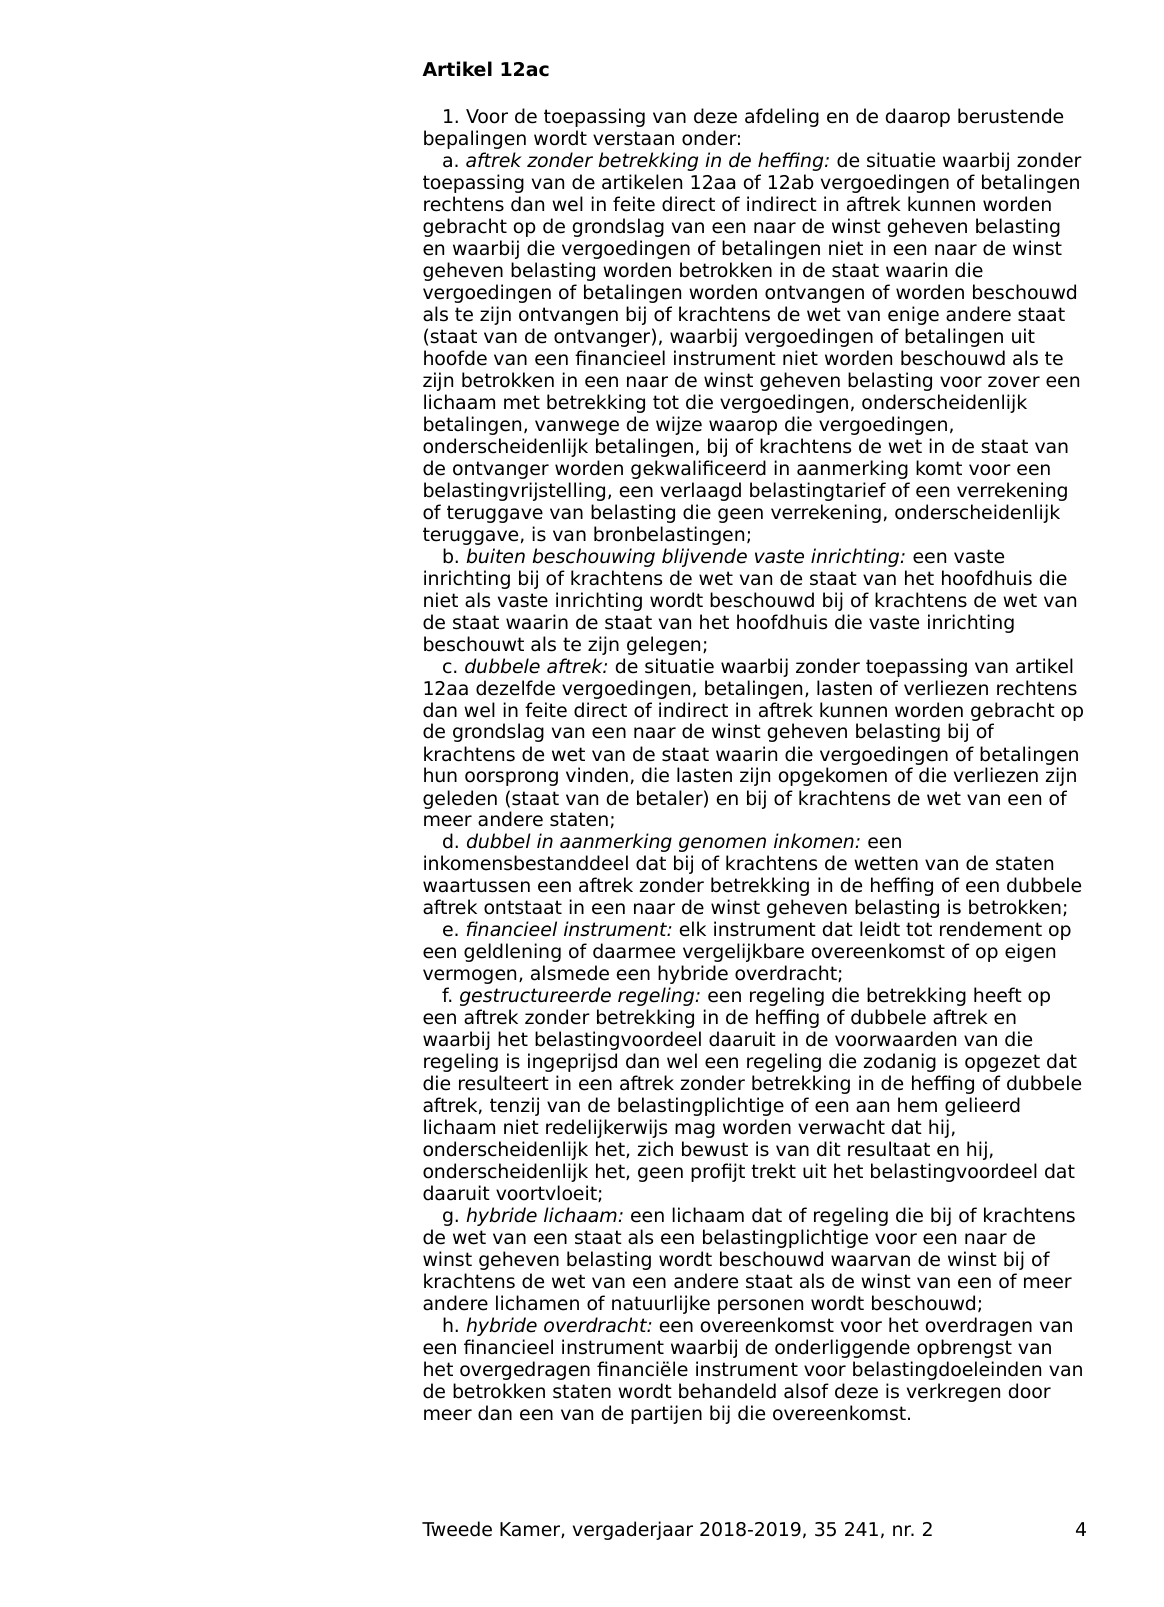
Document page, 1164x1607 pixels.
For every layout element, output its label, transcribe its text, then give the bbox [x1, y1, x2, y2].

subtitle Artikel 12ac [422, 59, 1087, 81]
text a. aftrek zonder betrekking in de heffing: de situatie waarbij zonder toepassing van de artikelen 12aa of 12ab vergoedingen of betalingen rechtens dan wel in feite direct of indirect in aftrek kunnen worden gebracht op de grondslag van een naar de winst geheven belasting en waarbij die vergoedingen of betalingen niet in een naar de winst geheven belasting worden betrokken in de staat waarin die vergoedingen of betalingen worden ontvangen of worden beschouwd als te zijn ontvangen bij of krachtens de wet van enige andere staat (staat van de ontvanger), waarbij vergoedingen of betalingen uit hoofde van een financieel instrument niet worden beschouwd als te zijn betrokken in een naar de winst geheven belasting voor zover een lichaam met betrekking tot die vergoedingen, onderscheidenlijk betalingen, vanwege de wijze waarop die vergoedingen, onderscheidenlijk betalingen, bij of krachtens de wet in de staat van de ontvanger worden gekwalificeerd in aanmerking komt voor een belastingvrijstelling, een verlaagd belastingtarief of een verrekening of teruggave van belasting die geen verrekening, onderscheidenlijk teruggave, is van bronbelastingen; [422, 150, 1087, 546]
text h. hybride overdracht: een overeenkomst voor het overdragen van een financieel instrument waarbij de onderliggende opbrengst van het overgedragen financiële instrument voor belastingdoeleinden van de betrokken staten wordt behandeld alsof deze is verkregen door meer dan een van de partijen bij die overeenkomst. [422, 1315, 1087, 1425]
text g. hybride lichaam: een lichaam dat of regeling die bij of krachtens de wet van een staat als een belastingplichtige voor een naar de winst geheven belasting wordt beschouwd waarvan de winst bij of krachtens de wet van een andere staat als de winst van een of meer andere lichamen of natuurlijke personen wordt beschouwd; [422, 1205, 1087, 1315]
text 1. Voor de toepassing van deze afdeling en de daarop berustende bepalingen wordt verstaan onder: [422, 106, 1087, 150]
text f. gestructureerde regeling: een regeling die betrekking heeft op een aftrek zonder betrekking in de heffing of dubbele aftrek en waarbij het belastingvoordeel daaruit in de voorwaarden van die regeling is ingeprijsd dan wel een regeling die zodanig is opgezet dat die resulteert in een aftrek zonder betrekking in de heffing of dubbele aftrek, tenzij van de belastingplichtige of een aan hem gelieerd lichaam niet redelijkerwijs mag worden verwacht dat hij, onderscheidenlijk het, zich bewust is van dit resultaat en hij, onderscheidenlijk het, geen profijt trekt uit het belastingvoordeel dat daaruit voortvloeit; [422, 985, 1087, 1205]
text d. dubbel in aanmerking genomen inkomen: een inkomensbestanddeel dat bij of krachtens de wetten van de staten waartussen een aftrek zonder betrekking in de heffing of een dubbele aftrek ontstaat in een naar de winst geheven belasting is betrokken; [422, 831, 1087, 919]
text c. dubbele aftrek: de situatie waarbij zonder toepassing van artikel 12aa dezelfde vergoedingen, betalingen, lasten of verliezen rechtens dan wel in feite direct of indirect in aftrek kunnen worden gebracht op de grondslag van een naar de winst geheven belasting bij of krachtens de wet van de staat waarin die vergoedingen of betalingen hun oorsprong vinden, die lasten zijn opgekomen of die verliezen zijn geleden (staat van de betaler) en bij of krachtens de wet van een of meer andere staten; [422, 656, 1087, 831]
text e. financieel instrument: elk instrument dat leidt tot rendement op een geldlening of daarmee vergelijkbare overeenkomst of op eigen vermogen, alsmede een hybride overdracht; [422, 919, 1087, 985]
text b. buiten beschouwing blijvende vaste inrichting: een vaste inrichting bij of krachtens de wet van de staat van het hoofdhuis die niet als vaste inrichting wordt beschouwd bij of krachtens de wet van de staat waarin de staat van het hoofdhuis die vaste inrichting beschouwt als te zijn gelegen; [422, 546, 1087, 656]
